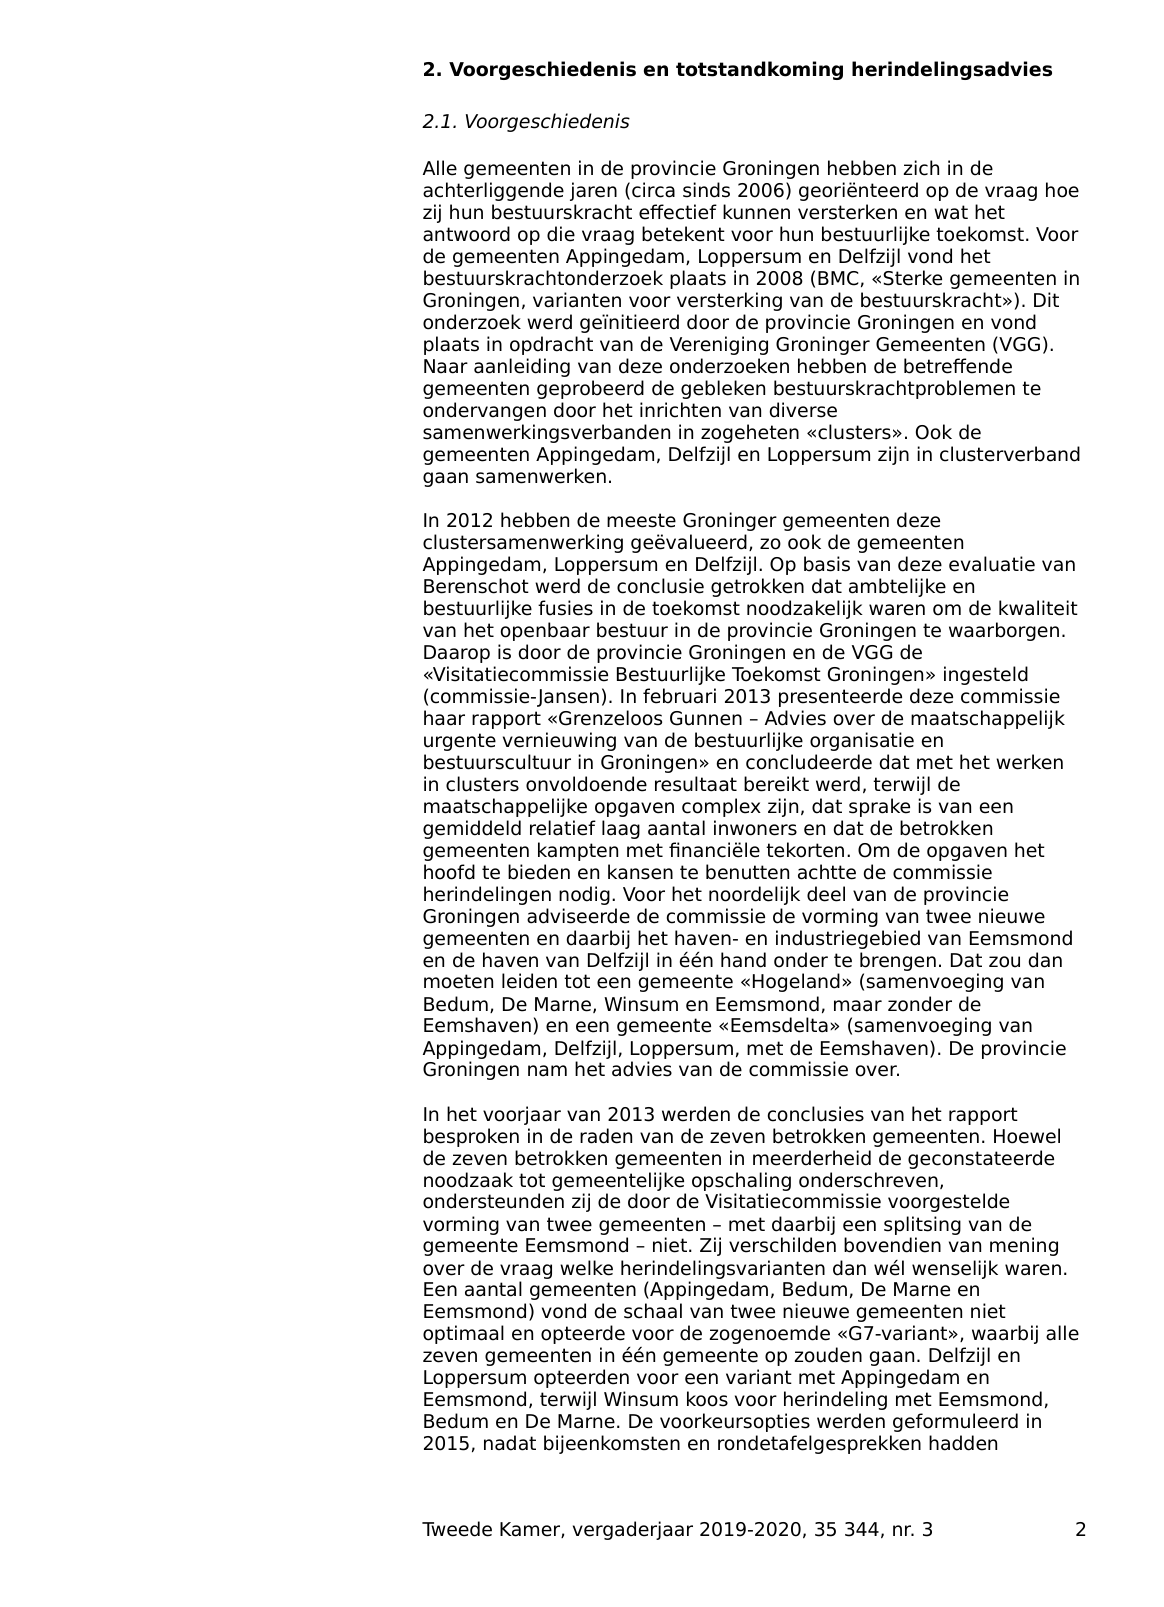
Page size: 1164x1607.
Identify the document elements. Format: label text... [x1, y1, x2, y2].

text In het voorjaar van 2013 werden de conclusies van het rapport besproken in de raden van de zeven betrokken gemeenten. Hoewel de zeven betrokken gemeenten in meerderheid de geconstateerde noodzaak tot gemeentelijke opschaling onderschreven, ondersteunden zij de door de Visitatiecommissie voorgestelde vorming van twee gemeenten – met daarbij een splitsing van de gemeente Eemsmond – niet. Zij verschilden bovendien van mening over de vraag welke herindelingsvarianten dan wél wenselijk waren. Een aantal gemeenten (Appingedam, Bedum, De Marne en Eemsmond) vond de schaal van twee nieuwe gemeenten niet optimaal en opteerde voor de zogenoemde «G7-variant», waarbij alle zeven gemeenten in één gemeente op zouden gaan. Delfzijl en Loppersum opteerden voor een variant met Appingedam en Eemsmond, terwijl Winsum koos voor herindeling met Eemsmond, Bedum en De Marne. De voorkeursopties werden geformuleerd in 2015, nadat bijeenkomsten en rondetafelgesprekken hadden [422, 1103, 1087, 1455]
text Alle gemeenten in de provincie Groningen hebben zich in de achterliggende jaren (circa sinds 2006) georiënteerd op de vraag hoe zij hun bestuurskracht effectief kunnen versterken en wat het antwoord op die vraag betekent voor hun bestuurlijke toekomst. Voor de gemeenten Appingedam, Loppersum en Delfzijl vond het bestuurskrachtonderzoek plaats in 2008 (BMC, «Sterke gemeenten in Groningen, varianten voor versterking van de bestuurskracht»). Dit onderzoek werd geïnitieerd door de provincie Groningen en vond plaats in opdracht van de Vereniging Groninger Gemeenten (VGG). Naar aanleiding van deze onderzoeken hebben de betreffende gemeenten geprobeerd de gebleken bestuurskrachtproblemen te ondervangen door het inrichten van diverse samenwerkingsverbanden in zogeheten «clusters». Ook de gemeenten Appingedam, Delfzijl en Loppersum zijn in clusterverband gaan samenwerken. [422, 158, 1087, 488]
subtitle 2.1. Voorgeschiedenis [422, 111, 1087, 133]
subtitle 2. Voorgeschiedenis en totstandkoming herindelingsadvies [422, 59, 1087, 81]
text In 2012 hebben de meeste Groninger gemeenten deze clustersamenwerking geëvalueerd, zo ook de gemeenten Appingedam, Loppersum en Delfzijl. Op basis van deze evaluatie van Berenschot werd de conclusie getrokken dat ambtelijke en bestuurlijke fusies in de toekomst noodzakelijk waren om de kwaliteit van het openbaar bestuur in de provincie Groningen te waarborgen. Daarop is door de provincie Groningen en de VGG de «Visitatiecommissie Bestuurlijke Toekomst Groningen» ingesteld (commissie-Jansen). In februari 2013 presenteerde deze commissie haar rapport «Grenzeloos Gunnen – Advies over de maatschappelijk urgente vernieuwing van de bestuurlijke organisatie en bestuurscultuur in Groningen» en concludeerde dat met het werken in clusters onvoldoende resultaat bereikt werd, terwijl de maatschappelijke opgaven complex zijn, dat sprake is van een gemiddeld relatief laag aantal inwoners en dat de betrokken gemeenten kampten met financiële tekorten. Om de opgaven het hoofd te bieden en kansen te benutten achtte de commissie herindelingen nodig. Voor het noordelijk deel van de provincie Groningen adviseerde de commissie de vorming van twee nieuwe gemeenten en daarbij het haven- en industriegebied van Eemsmond en de haven van Delfzijl in één hand onder te brengen. Dat zou dan moeten leiden tot een gemeente «Hogeland» (samenvoeging van Bedum, De Marne, Winsum en Eemsmond, maar zonder de Eemshaven) en een gemeente «Eemsdelta» (samenvoeging van Appingedam, Delfzijl, Loppersum, met de Eemshaven). De provincie Groningen nam het advies van de commissie over. [422, 510, 1087, 1081]
